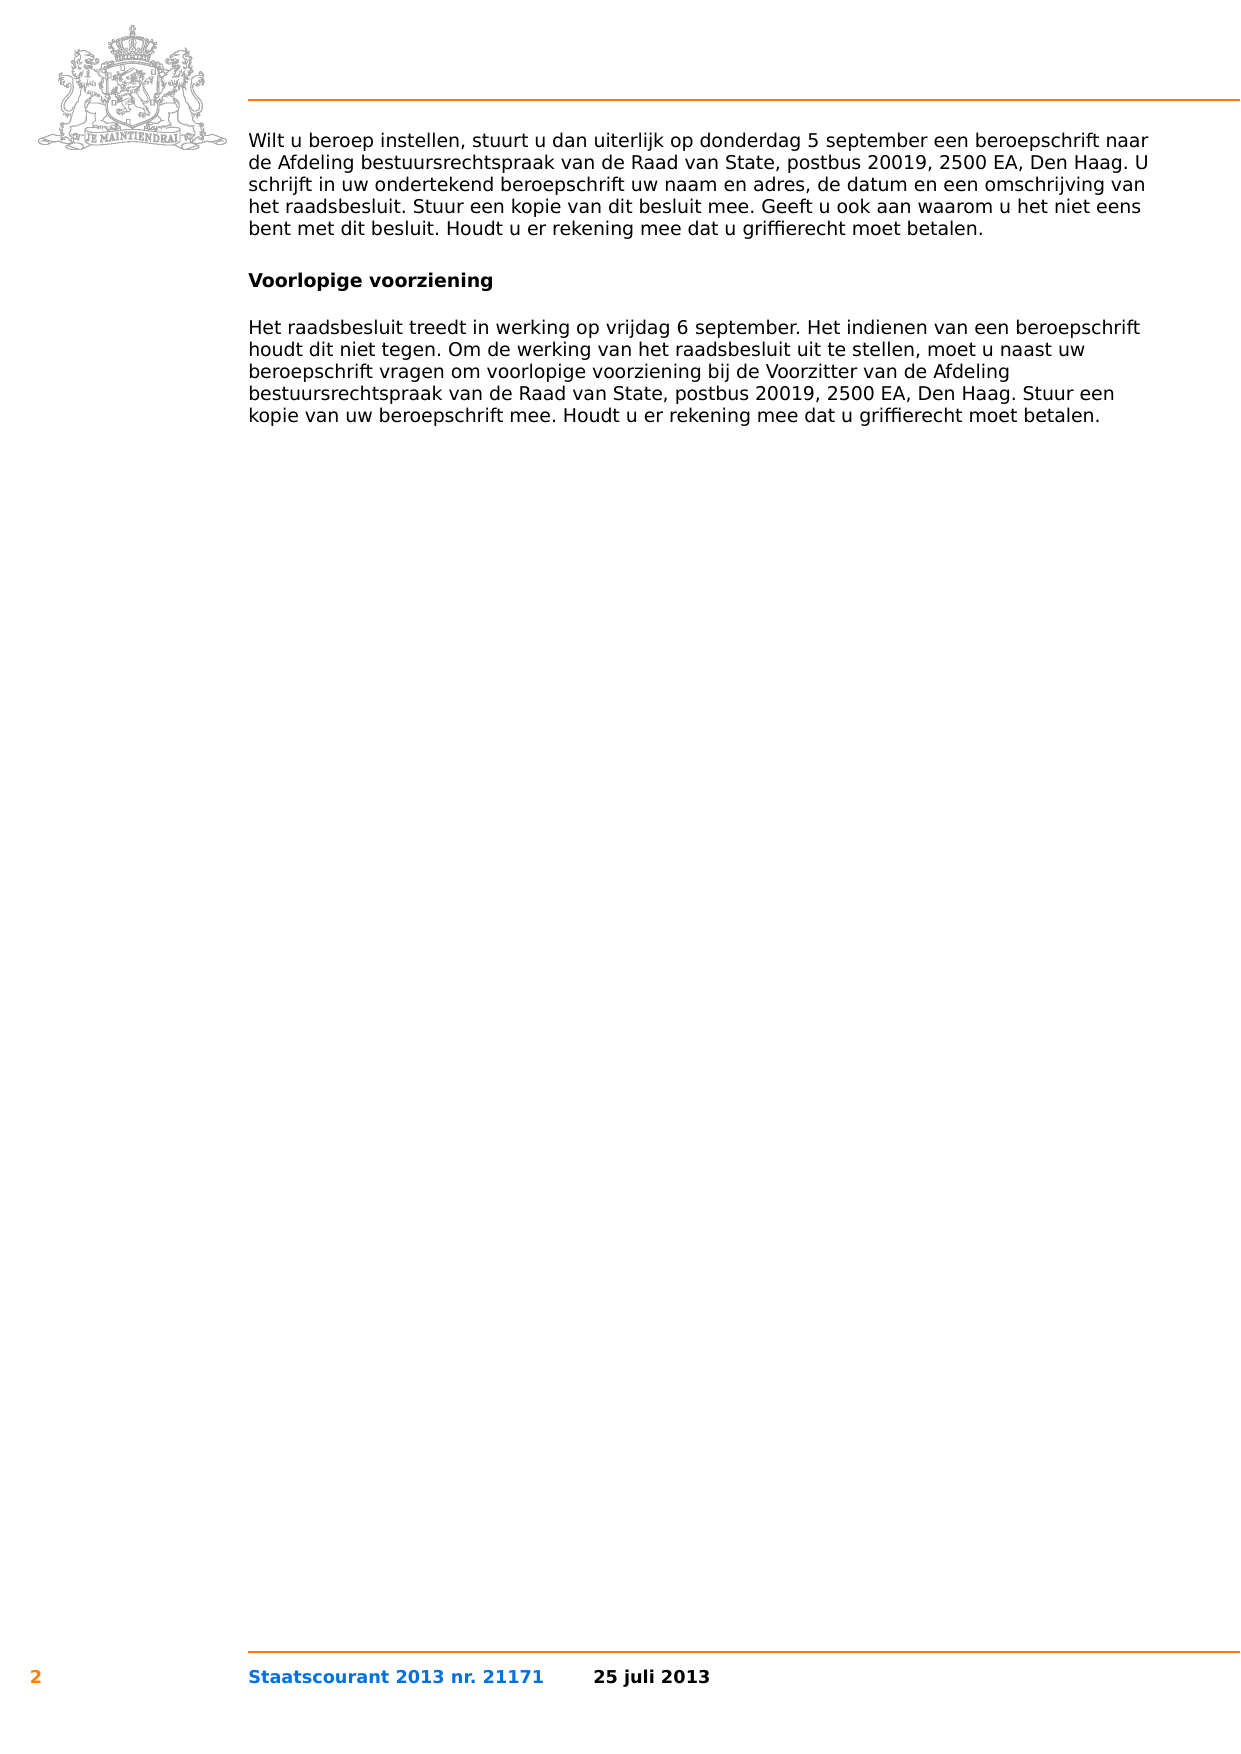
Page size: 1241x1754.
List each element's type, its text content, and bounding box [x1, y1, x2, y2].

text Het raadsbesluit treedt in werking op vrijdag 6 september. Het indienen van een beroepschrift houdt dit niet tegen. Om de werking van het raadsbesluit uit te stellen, moet u naast uw beroepschrift vragen om voorlopige voorziening bij de Voorzitter van de Afdeling bestuursrechtspraak van de Raad van State, postbus 20019, 2500 EA, Den Haag. Stuur een kopie van uw beroepschrift mee. Houdt u er rekening mee dat u griffierecht moet betalen. [248, 317, 1163, 427]
subtitle Voorlopige voorziening [248, 270, 1163, 292]
text Wilt u beroep instellen, stuurt u dan uiterlijk op donderdag 5 september een beroepschrift naar de Afdeling bestuursrechtspraak van de Raad van State, postbus 20019, 2500 EA, Den Haag. U schrijft in uw ondertekend beroepschrift uw naam en adres, de datum en een omschrijving van het raadsbesluit. Stuur een kopie van dit besluit mee. Geeft u ook aan waarom u het niet eens bent met dit besluit. Houdt u er rekening mee dat u griffierecht moet betalen. [248, 130, 1163, 240]
picture [38, 25, 227, 150]
